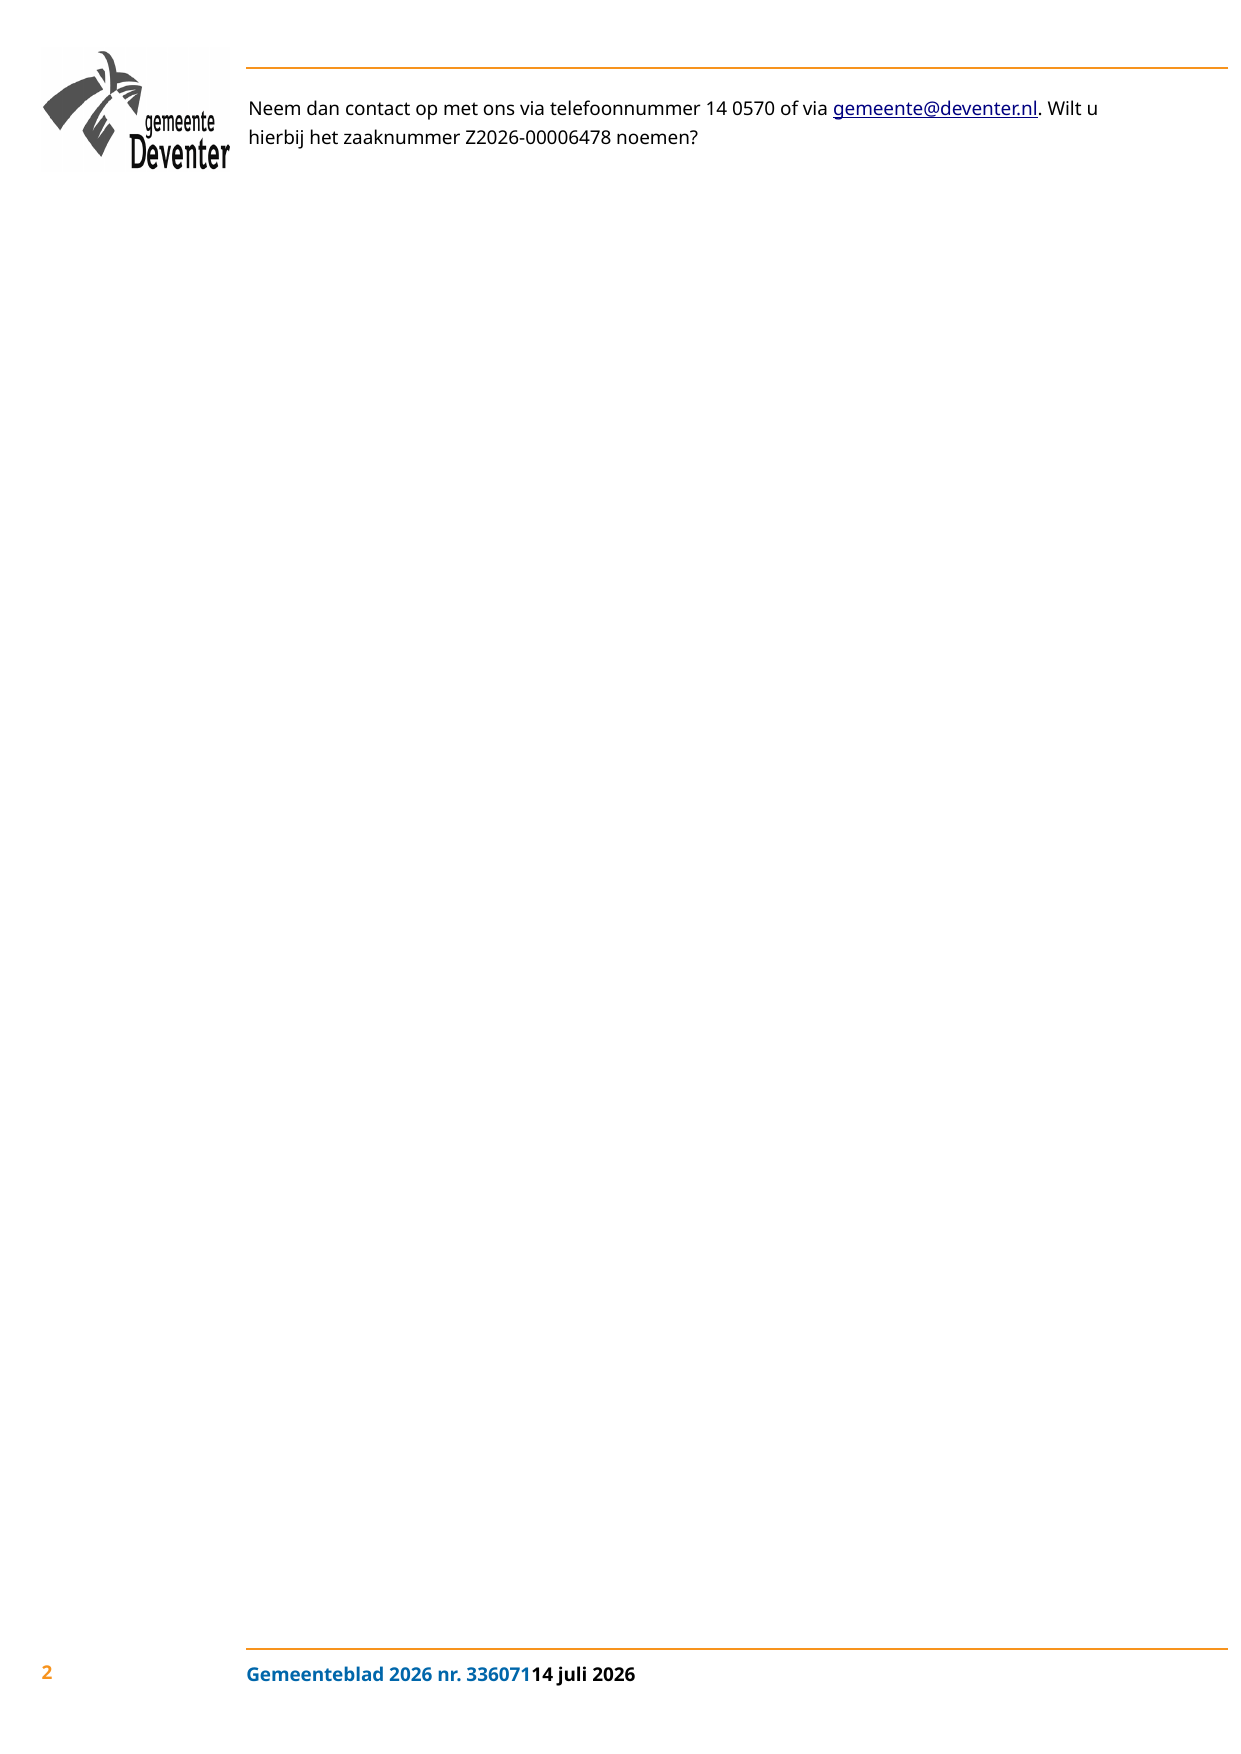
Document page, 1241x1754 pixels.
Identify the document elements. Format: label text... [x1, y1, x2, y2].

picture [41, 47, 231, 172]
text Neem dan contact op met ons via telefoonnummer 14 0570 of via gemeente@deventer.nl. Wilt u hierbij het zaaknummer Z2026-00006478 noemen? [248, 95, 1152, 150]
